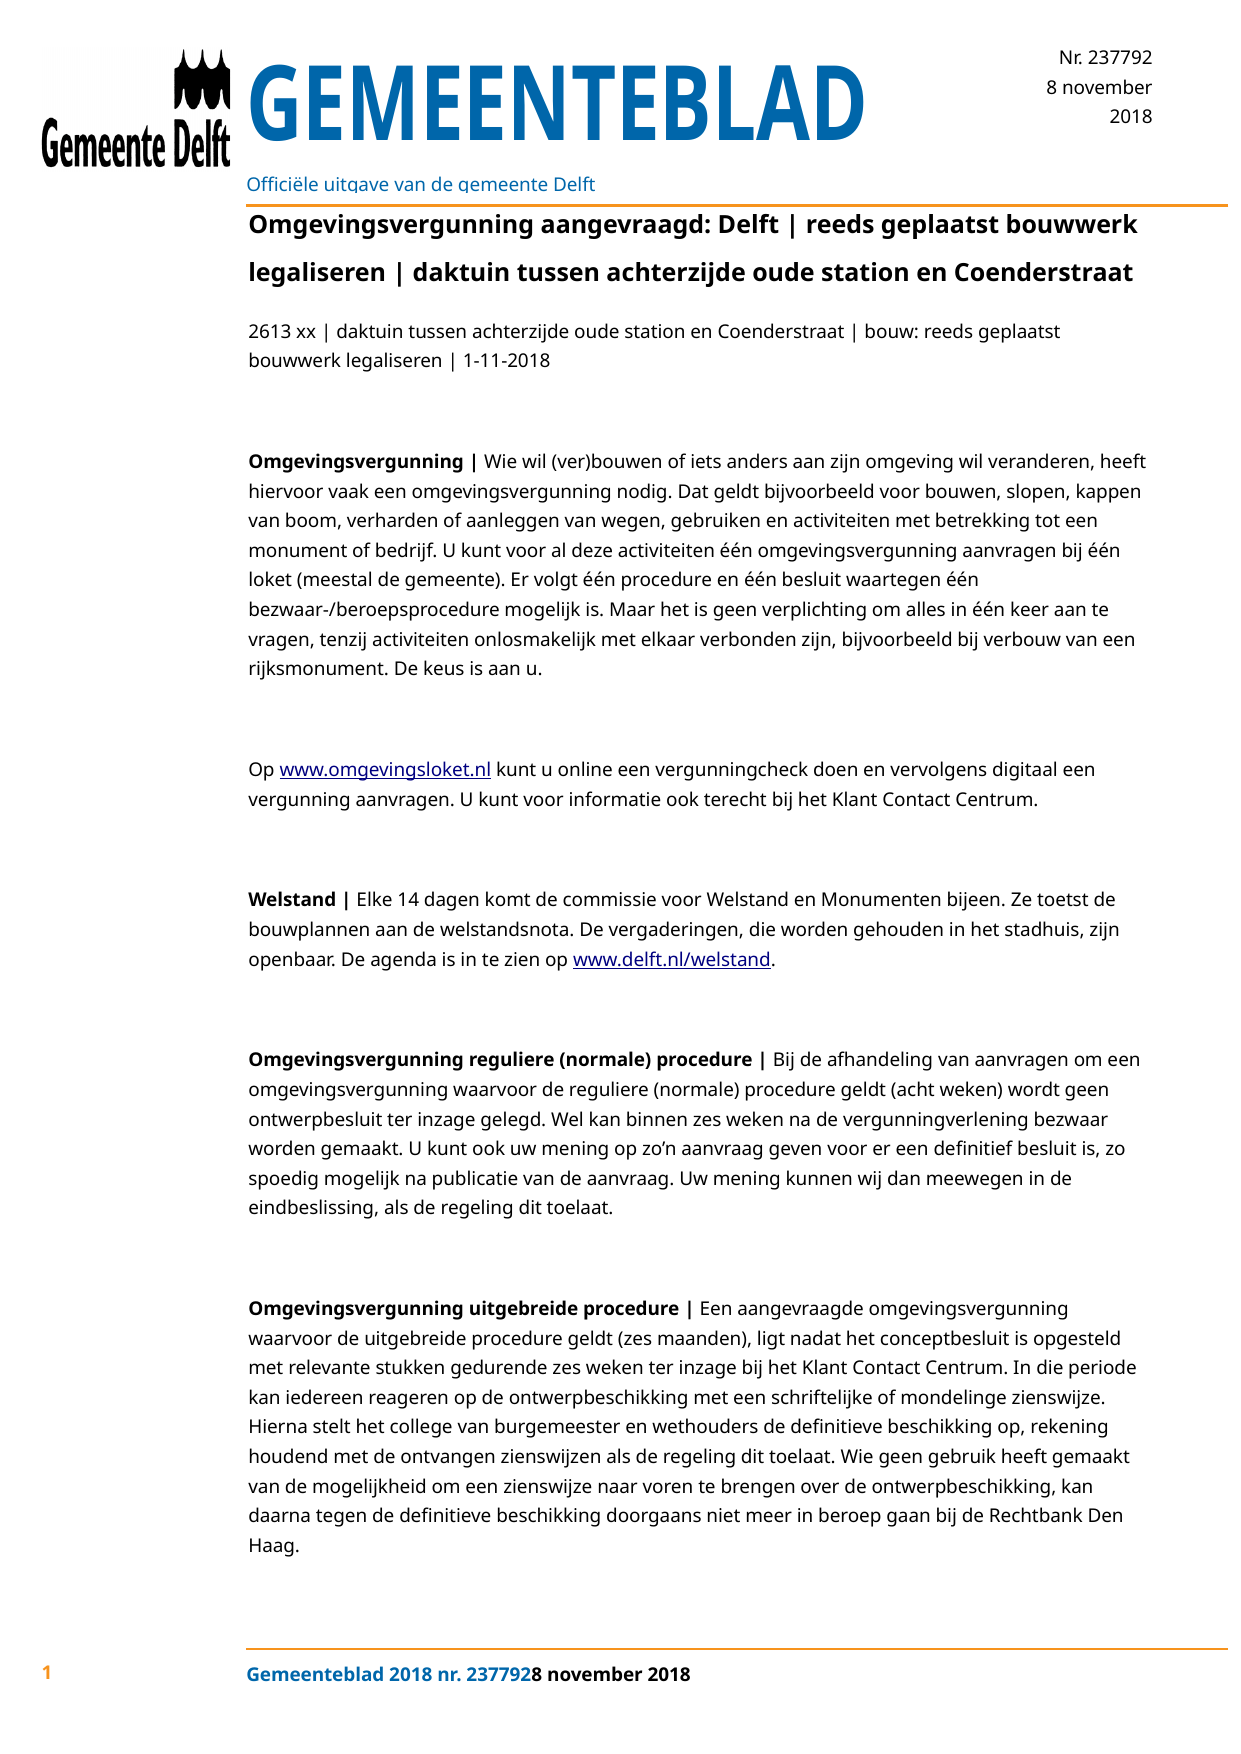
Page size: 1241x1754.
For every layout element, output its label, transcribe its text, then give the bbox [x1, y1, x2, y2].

text Omgevingsvergunning | Wie wil (ver)bouwen of iets anders aan zijn omgeving wil veranderen, heeft hiervoor vaak een omgevingsvergunning nodig. Dat geldt bijvoorbeeld voor bouwen, slopen, kappen van boom, verharden of aanleggen van wegen, gebruiken en activiteiten met betrekking tot een monument of bedrijf. U kunt voor al deze activiteiten één omgevingsvergunning aanvragen bij één loket (meestal de gemeente). Er volgt één procedure en één besluit waartegen één bezwaar-/beroepsprocedure mogelijk is. Maar het is geen verplichting om alles in één keer aan te vragen, tenzij activiteiten onlosmakelijk met elkaar verbonden zijn, bijvoorbeeld bij verbouw van een rijksmonument. De keus is aan u. [248, 448, 1152, 681]
text Omgevingsvergunning aangevraagd: Delft | reeds geplaatst bouwwerk legaliseren | daktuin tussen achterzijde oude station en Coenderstraat [248, 207, 1152, 288]
picture [41, 47, 231, 172]
text Op www.omgevingsloket.nl kunt u online een vergunningcheck doen en vervolgens digitaal een vergunning aanvragen. U kunt voor informatie ook terecht bij het Klant Contact Centrum. [248, 756, 1152, 812]
text Omgevingsvergunning reguliere (normale) procedure | Bij de afhandeling van aanvragen om een omgevingsvergunning waarvoor de reguliere (normale) procedure geldt (acht weken) wordt geen ontwerpbesluit ter inzage gelegd. Wel kan binnen zes weken na de vergunningverlening bezwaar worden gemaakt. U kunt ook uw mening op zo’n aanvraag geven voor er een definitief besluit is, zo spoedig mogelijk na publicatie van de aanvraag. Uw mening kunnen wij dan meewegen in de eindbeslissing, als de regeling dit toelaat. [248, 1047, 1152, 1220]
text 2613 xx | daktuin tussen achterzijde oude station en Coenderstraat | bouw: reeds geplaatst bouwwerk legaliseren | 1-11-2018 [248, 318, 1152, 373]
text Omgevingsvergunning uitgebreide procedure | Een aangevraagde omgevingsvergunning waarvoor de uitgebreide procedure geldt (zes maanden), ligt nadat het conceptbesluit is opgesteld met relevante stukken gedurende zes weken ter inzage bij het Klant Contact Centrum. In die periode kan iedereen reageren op de ontwerpbeschikking met een schriftelijke of mondelinge zienswijze. Hierna stelt het college van burgemeester en wethouders de definitieve beschikking op, rekening houdend met de ontvangen zienswijzen als de regeling dit toelaat. Wie geen gebruik heeft gemaakt van de mogelijkheid om een zienswijze naar voren te brengen over de ontwerpbeschikking, kan daarna tegen de definitieve beschikking doorgaans niet meer in beroep gaan bij de Rechtbank Den Haag. [248, 1295, 1152, 1558]
text Welstand | Elke 14 dagen komt de commissie voor Welstand en Monumenten bijeen. Ze toetst de bouwplannen aan de welstandsnota. De vergaderingen, die worden gehouden in het stadhuis, zijn openbaar. De agenda is in te zien op www.delft.nl/welstand. [248, 887, 1152, 972]
